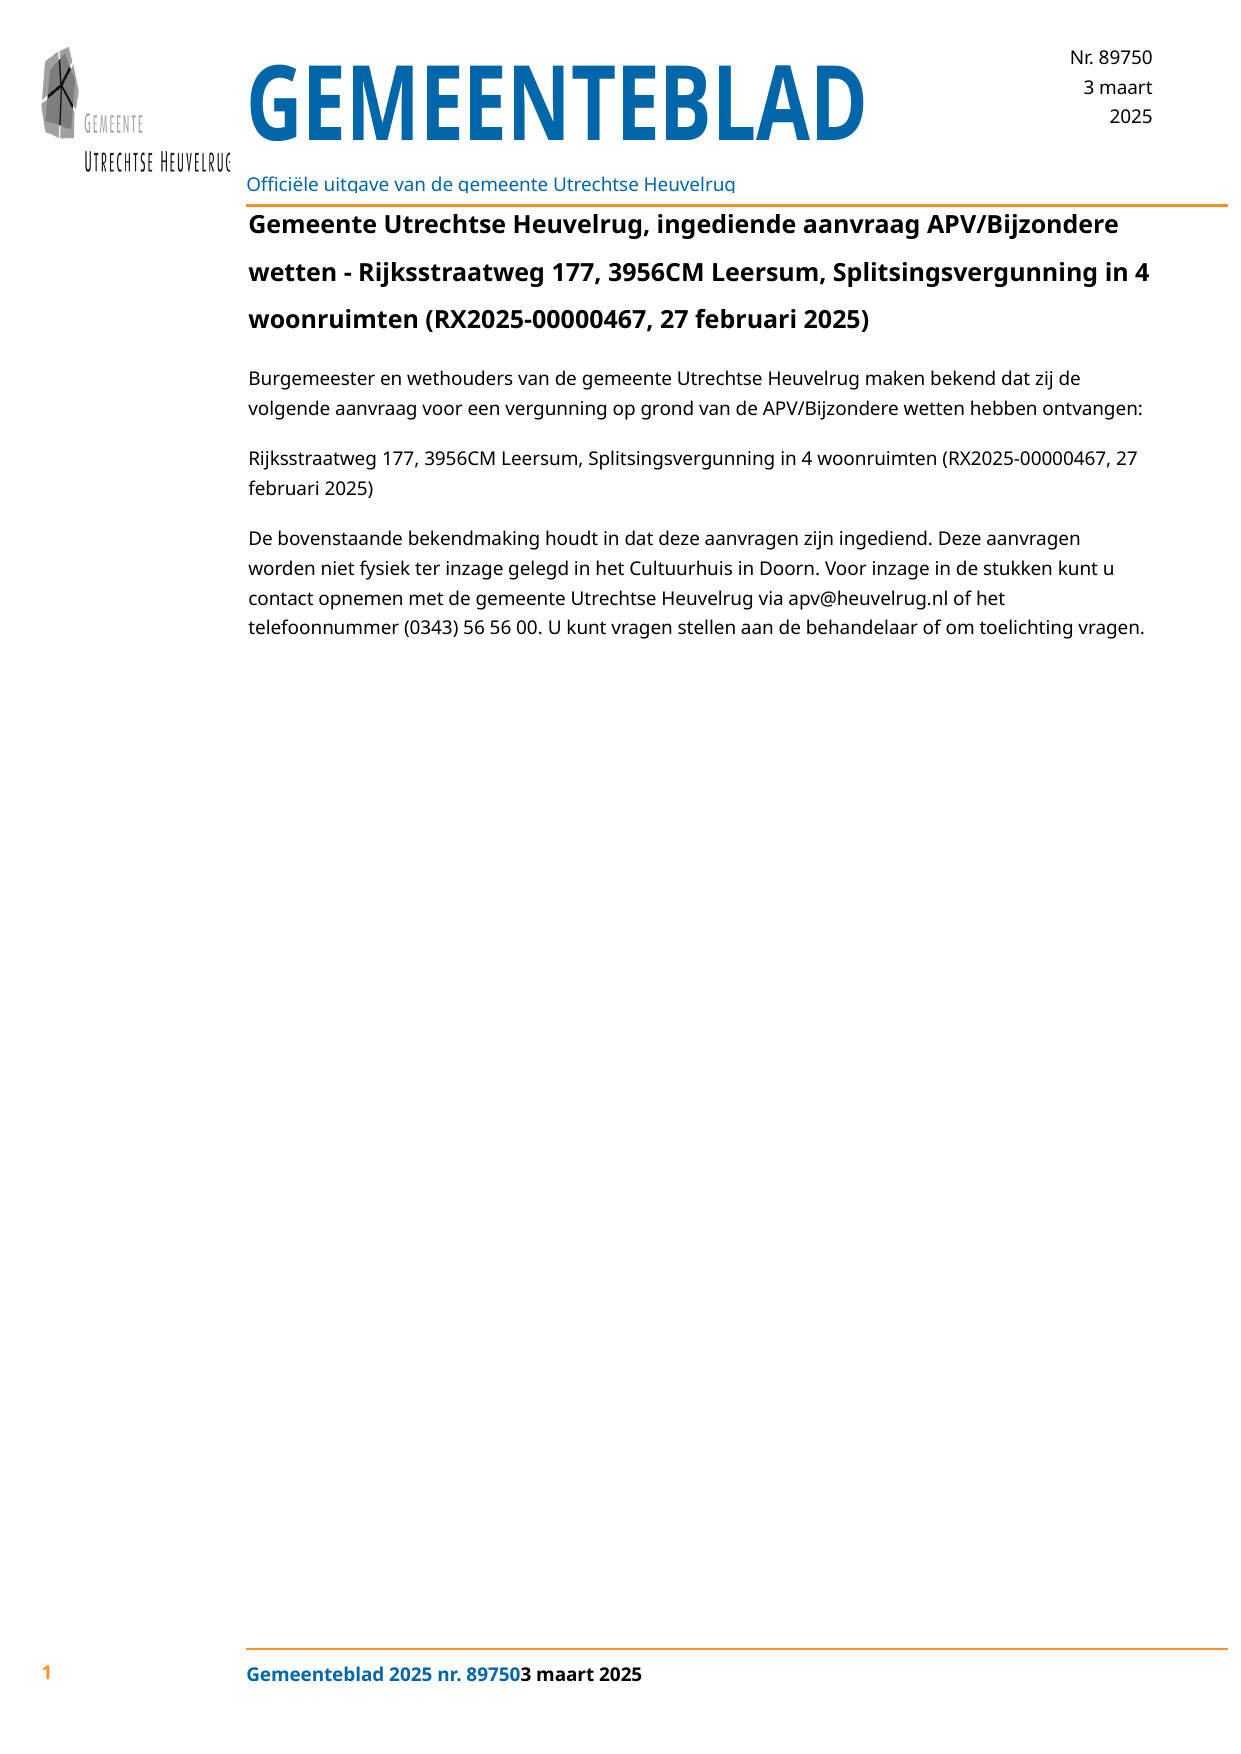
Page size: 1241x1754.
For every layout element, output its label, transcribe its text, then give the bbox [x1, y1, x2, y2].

text Burgemeester en wethouders van de gemeente Utrechtse Heuvelrug maken bekend dat zij de volgende aanvraag voor een vergunning op grond van de APV/Bijzondere wetten hebben ontvangen: [248, 366, 1152, 421]
picture [41, 47, 231, 172]
text Gemeente Utrechtse Heuvelrug, ingediende aanvraag APV/Bijzondere wetten - Rijksstraatweg 177, 3956CM Leersum, Splitsingsvergunning in 4 woonruimten (RX2025-00000467, 27 februari 2025) [248, 207, 1152, 336]
text Rijksstraatweg 177, 3956CM Leersum, Splitsingsvergunning in 4 woonruimten (RX2025-00000467, 27 februari 2025) [248, 446, 1152, 501]
text De bovenstaande bekendmaking houdt in dat deze aanvragen zijn ingediend. Deze aanvragen worden niet fysiek ter inzage gelegd in het Cultuurhuis in Doorn. Voor inzage in de stukken kunt u contact opnemen met de gemeente Utrechtse Heuvelrug via apv@heuvelrug.nl of het telefoonnummer (0343) 56 56 00. U kunt vragen stellen aan de behandelaar of om toelichting vragen. [248, 526, 1152, 640]
